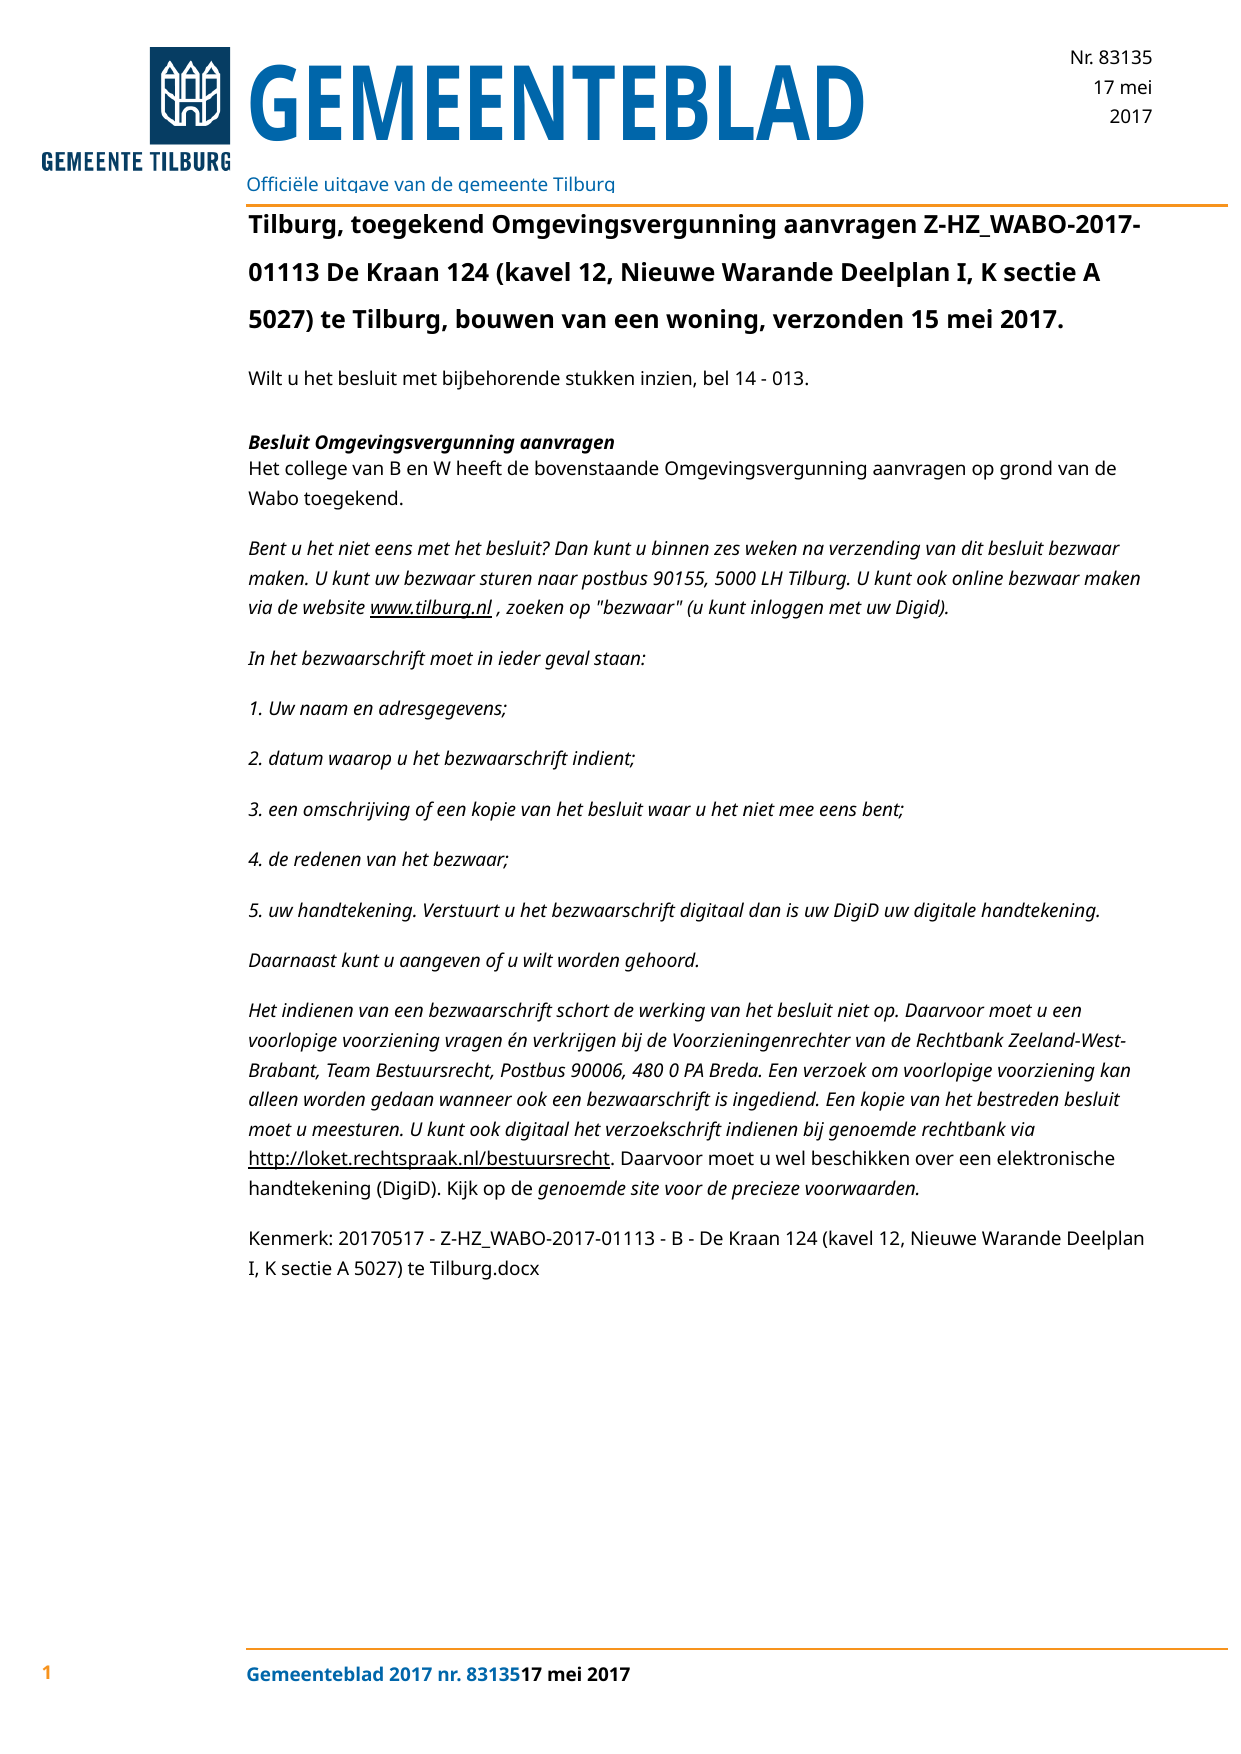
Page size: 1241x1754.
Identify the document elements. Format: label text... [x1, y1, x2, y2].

text In het bezwaarschrift moet in ieder geval staan: [248, 645, 1152, 671]
text 5. uw handtekening. Verstuurt u het bezwaarschrift digitaal dan is uw DigiD uw digitale handtekening. [248, 897, 1152, 923]
text Wilt u het besluit met bijbehorende stukken inzien, bel 14 - 013. [248, 366, 1152, 391]
text Besluit Omgevingsvergunning aanvragen [248, 429, 1152, 455]
text Bent u het niet eens met het besluit? Dan kunt u binnen zes weken na verzending van dit besluit bezwaar maken. U kunt uw bezwaar sturen naar postbus 90155, 5000 LH Tilburg. U kunt ook online bezwaar maken via de website www.tilburg.nl , zoeken op "bezwaar" (u kunt inloggen met uw Digid). [248, 535, 1152, 620]
text 3. een omschrijving of een kopie van het besluit waar u het niet mee eens bent; [248, 796, 1152, 822]
text Het indienen van een bezwaarschrift schort de werking van het besluit niet op. Daarvoor moet u een voorlopige voorziening vragen én verkrijgen bij de Voorzieningenrechter van de Rechtbank Zeeland-West-Brabant, Team Bestuursrecht, Postbus 90006, 480 0 PA Breda. Een verzoek om voorlopige voorziening kan alleen worden gedaan wanneer ook een bezwaarschrift is ingediend. Een kopie van het bestreden besluit moet u meesturen. U kunt ook digitaal het verzoekschrift indienen bij genoemde rechtbank via http://loket.rechtspraak.nl/bestuursrecht. Daarvoor moet u wel beschikken over een elektronische handtekening (DigiD). Kijk op de genoemde site voor de precieze voorwaarden. [248, 998, 1152, 1201]
text 4. de redenen van het bezwaar; [248, 846, 1152, 872]
text Kenmerk: 20170517 - Z-HZ_WABO-2017-01113 - B - De Kraan 124 (kavel 12, Nieuwe Warande Deelplan I, K sectie A 5027) te Tilburg.docx [248, 1226, 1152, 1281]
picture [41, 47, 231, 172]
text 1. Uw naam en adresgegevens; [248, 695, 1152, 721]
text Daarnaast kunt u aangeven of u wilt worden gehoord. [248, 947, 1152, 973]
text Het college van B en W heeft de bovenstaande Omgevingsvergunning aanvragen op grond van de Wabo toegekend. [248, 455, 1152, 511]
text Tilburg, toegekend Omgevingsvergunning aanvragen Z-HZ_WABO-2017-01113 De Kraan 124 (kavel 12, Nieuwe Warande Deelplan I, K sectie A 5027) te Tilburg, bouwen van een woning, verzonden 15 mei 2017. [248, 207, 1152, 336]
text 2. datum waarop u het bezwaarschrift indient; [248, 746, 1152, 771]
